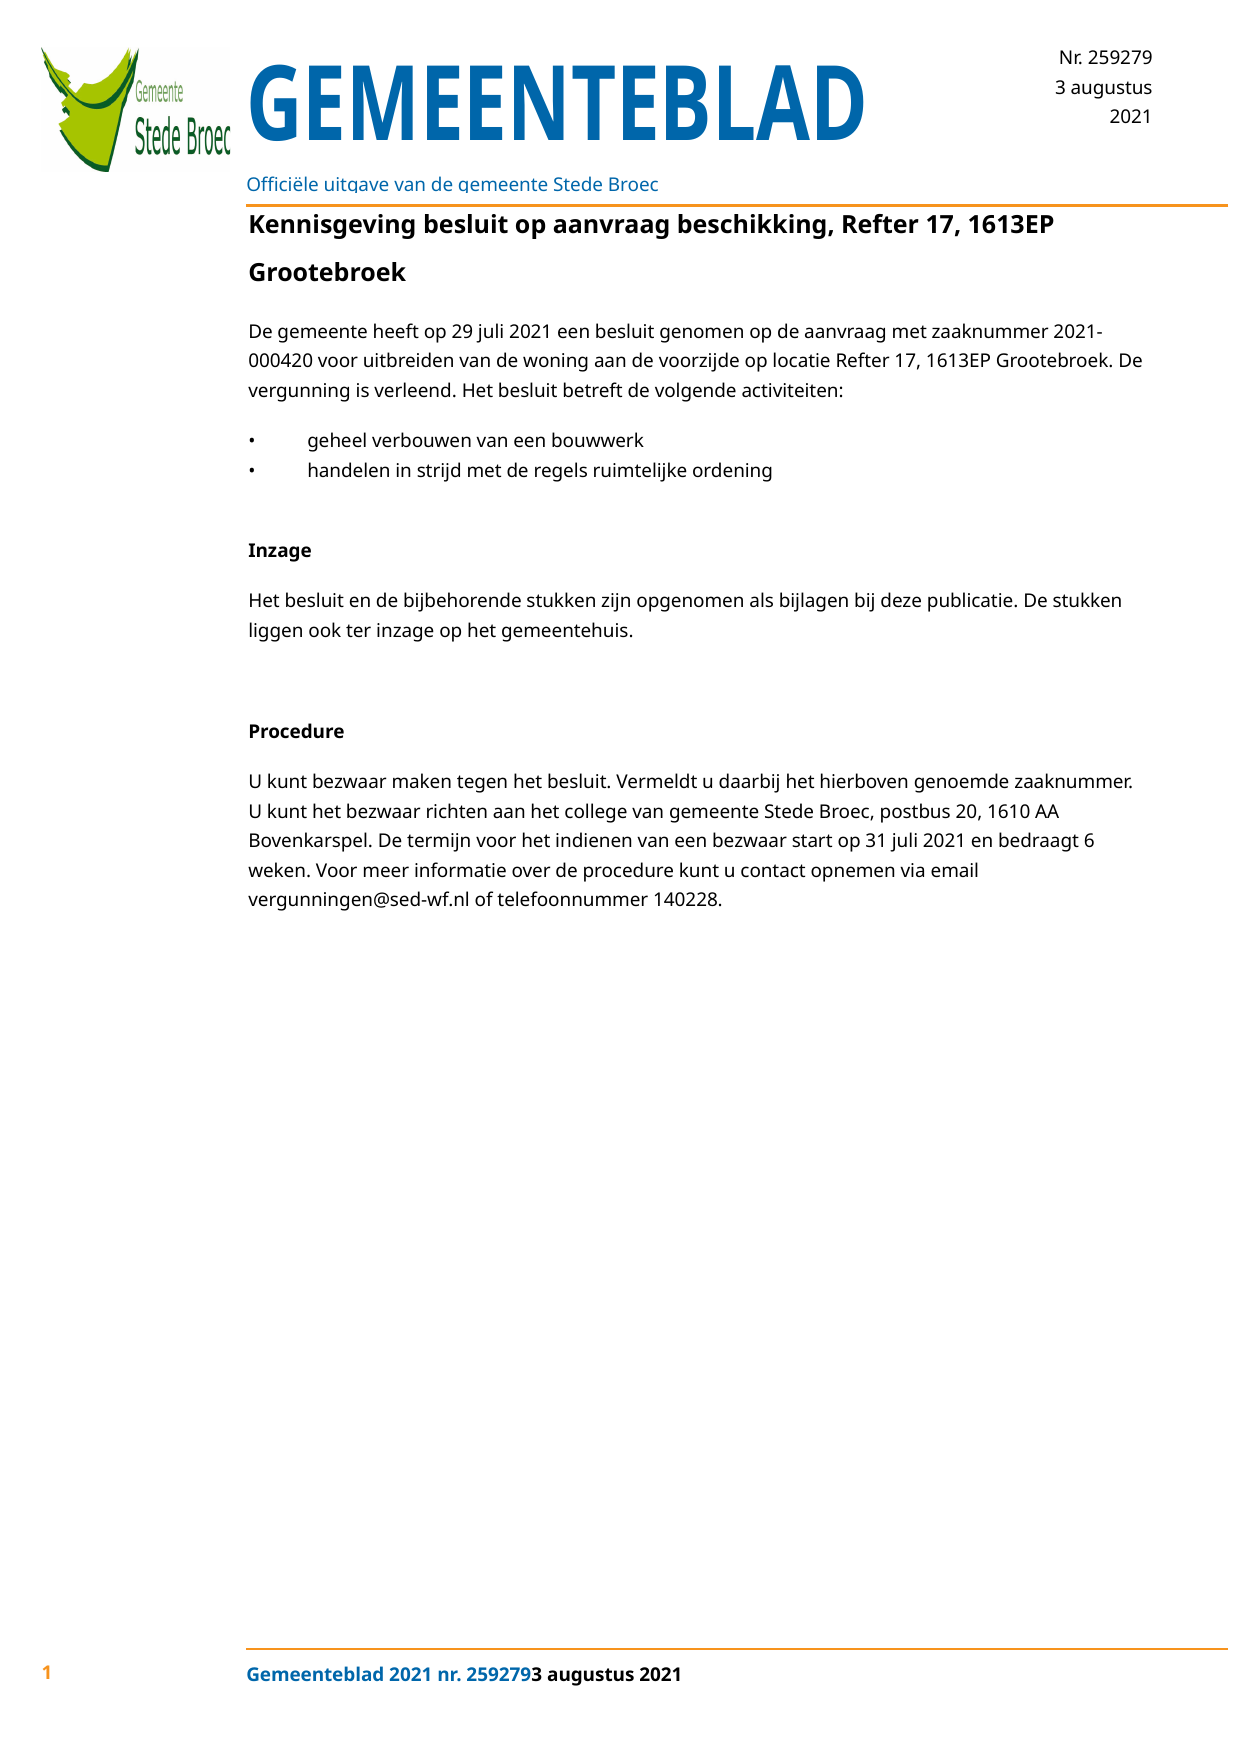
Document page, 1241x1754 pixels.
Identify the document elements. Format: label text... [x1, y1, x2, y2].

text Procedure [248, 718, 1152, 744]
text Inzage [248, 537, 1152, 563]
list geheel verbouwen van een bouwwerk [248, 427, 1152, 453]
text U kunt bezwaar maken tegen het besluit. Vermeldt u daarbij het hierboven genoemde zaaknummer. U kunt het bezwaar richten aan het college van gemeente Stede Broec, postbus 20, 1610 AA Bovenkarspel. De termijn voor het indienen van een bezwaar start op 31 juli 2021 en bedraagt 6 weken. Voor meer informatie over de procedure kunt u contact opnemen via email vergunningen@sed-wf.nl of telefoonnummer 140228. [248, 768, 1152, 912]
text De gemeente heeft op 29 juli 2021 een besluit genomen op de aanvraag met zaaknummer 2021-000420 voor uitbreiden van de woning aan de voorzijde op locatie Refter 17, 1613EP Grootebroek. De vergunning is verleend. Het besluit betreft de volgende activiteiten: [248, 318, 1152, 403]
text Kennisgeving besluit op aanvraag beschikking, Refter 17, 1613EP Grootebroek [248, 207, 1152, 288]
list handelen in strijd met de regels ruimtelijke ordening [248, 457, 1152, 483]
text Het besluit en de bijbehorende stukken zijn opgenomen als bijlagen bij deze publicatie. De stukken liggen ook ter inzage op het gemeentehuis. [248, 587, 1152, 643]
picture [41, 47, 231, 172]
